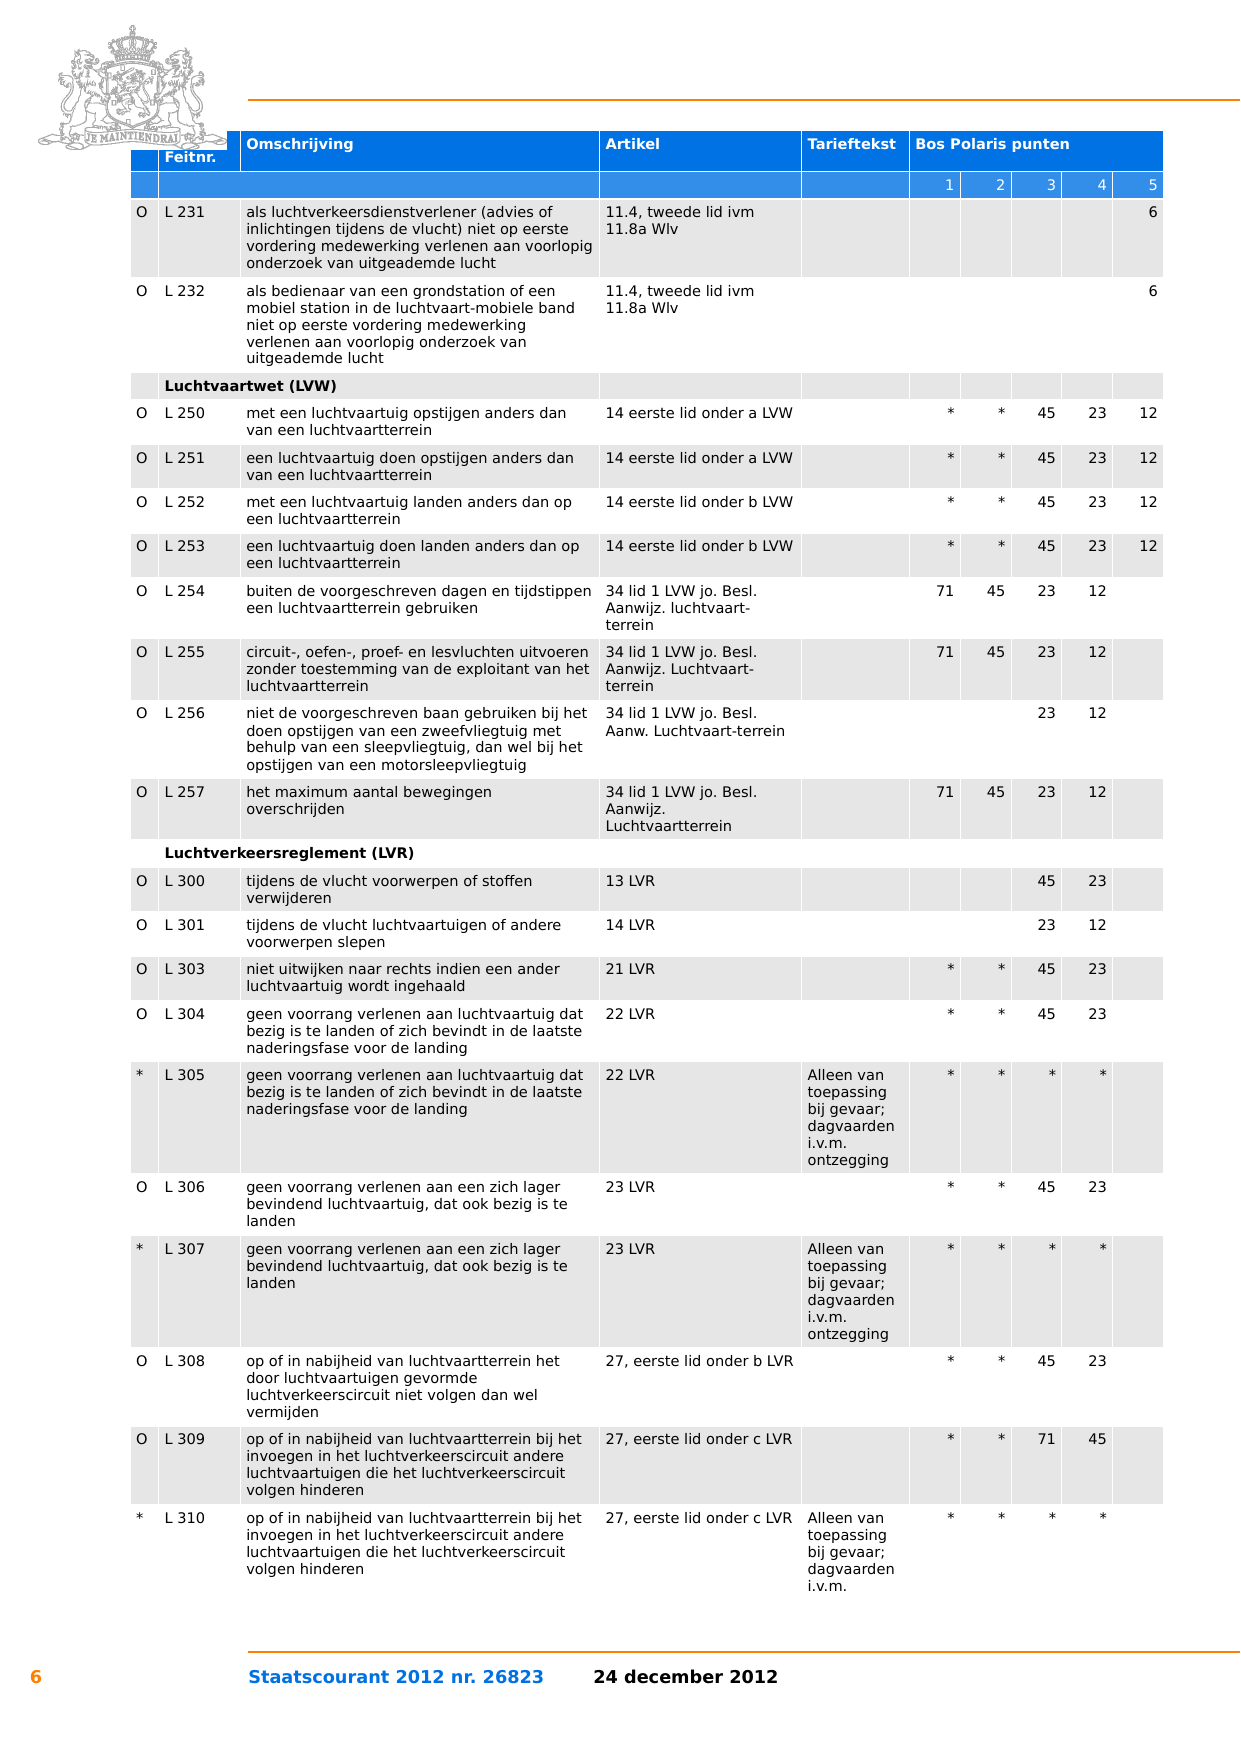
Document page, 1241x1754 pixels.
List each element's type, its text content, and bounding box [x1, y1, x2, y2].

table_cell [802, 373, 909, 399]
table_cell 23 [1062, 1001, 1112, 1061]
table_cell O [131, 639, 158, 700]
table_cell 23 [1062, 868, 1112, 911]
table_cell [961, 912, 1011, 956]
table_cell 12 [1113, 401, 1163, 444]
table_cell 14 eerste lid onder a LVW [600, 401, 801, 444]
table_cell * [1012, 1236, 1061, 1347]
table_cell 23 [1062, 1175, 1112, 1235]
table_cell O [131, 701, 158, 778]
table_cell [1113, 1001, 1163, 1061]
table_cell 45 [1012, 534, 1061, 577]
table_cell * [1062, 1236, 1112, 1347]
table_cell [1012, 200, 1061, 277]
table_cell [600, 373, 801, 399]
table_cell O [131, 912, 158, 956]
table_cell 22 LVR [600, 1001, 801, 1061]
table_cell circuit-, oefen-, proef- en lesvluchten uitvoeren zonder toestemming van de exploitant van het luchtvaartterrein [241, 639, 599, 700]
table_cell L 301 [159, 912, 240, 956]
table_cell [802, 534, 909, 577]
table_cell [1062, 200, 1112, 277]
table_cell L 309 [159, 1427, 240, 1504]
table_cell [802, 172, 909, 198]
table_cell 12 [1113, 445, 1163, 488]
table_cell L 251 [159, 445, 240, 488]
table_cell * [961, 401, 1011, 444]
table_cell 4 [1062, 172, 1112, 198]
table_cell 45 [1012, 957, 1061, 1000]
table_cell 23 [1062, 1348, 1112, 1426]
table_cell 45 [1012, 1175, 1061, 1235]
table_cell [1012, 373, 1061, 399]
table_cell * [961, 1236, 1011, 1347]
table_cell 45 [961, 578, 1011, 638]
table_cell 6 [1113, 200, 1163, 277]
table_cell 23 [1012, 701, 1061, 778]
table_cell [802, 1175, 909, 1235]
table_cell 12 [1062, 578, 1112, 638]
table_cell L 300 [159, 868, 240, 911]
table_cell 27, eerste lid onder c LVR [600, 1505, 801, 1599]
table_cell geen voorrang verlenen aan luchtvaartuig dat bezig is te landen of zich bevindt in de laatste naderingsfase voor de landing [241, 1001, 599, 1061]
table_cell 45 [1012, 489, 1061, 533]
table_cell [1113, 1505, 1163, 1599]
table_cell * [961, 957, 1011, 1000]
table_cell [1113, 639, 1163, 700]
table_cell [802, 278, 909, 372]
table_cell * [1062, 1505, 1112, 1599]
table_cell * [910, 1348, 960, 1426]
table_cell [910, 701, 960, 778]
table_cell 1 [910, 172, 960, 198]
table_cell * [961, 1001, 1011, 1061]
table_cell [802, 1348, 909, 1426]
table_cell O [131, 957, 158, 1000]
table_cell [802, 779, 909, 839]
table_cell [1012, 840, 1061, 867]
table_cell 45 [1062, 1427, 1112, 1504]
table_cell L 304 [159, 1001, 240, 1061]
table_cell op of in nabijheid van luchtvaartterrein bij het invoegen in het luchtverkeerscircuit andere luchtvaartuigen die het luchtverkeerscircuit volgen hinderen [241, 1505, 599, 1599]
table_cell [802, 200, 909, 277]
table_cell * [910, 1505, 960, 1599]
table_cell 5 [1113, 172, 1163, 198]
table_cell * [910, 1236, 960, 1347]
table_cell O [131, 868, 158, 911]
table_cell [802, 1001, 909, 1061]
table_cell O [131, 200, 158, 277]
table_header Omschrijving [241, 131, 599, 171]
table_cell O [131, 578, 158, 638]
table_cell [961, 840, 1011, 867]
table_cell * [910, 534, 960, 577]
table_cell [910, 840, 960, 867]
table_cell [1113, 957, 1163, 1000]
table_cell [131, 840, 158, 867]
table_cell Luchtvaartwet (LVW) [159, 373, 599, 399]
table_header [131, 150, 158, 171]
table_cell * [961, 1348, 1011, 1426]
table_cell niet de voorgeschreven baan gebruiken bij het doen opstijgen van een zweefvliegtuig met behulp van een sleepvliegtuig, dan wel bij het opstijgen van een motorsleepvliegtuig [241, 701, 599, 778]
table_cell * [910, 957, 960, 1000]
table_cell L 252 [159, 489, 240, 533]
table_cell * [961, 1505, 1011, 1599]
table_cell * [910, 1062, 960, 1173]
table_cell * [910, 445, 960, 488]
table_cell tijdens de vlucht voorwerpen of stoffen verwijderen [241, 868, 599, 911]
table_cell L 255 [159, 639, 240, 700]
table_cell * [910, 401, 960, 444]
table_cell 23 LVR [600, 1175, 801, 1235]
table_cell L 256 [159, 701, 240, 778]
table_cell L 303 [159, 957, 240, 1000]
table_cell [1113, 779, 1163, 839]
table_cell 12 [1062, 912, 1112, 956]
table_cell [600, 172, 801, 198]
table_cell 6 [1113, 278, 1163, 372]
table_cell geen voorrang verlenen aan luchtvaartuig dat bezig is te landen of zich bevindt in de laatste naderingsfase voor de landing [241, 1062, 599, 1173]
table_cell O [131, 1175, 158, 1235]
table_cell L 250 [159, 401, 240, 444]
table_cell 23 [1062, 445, 1112, 488]
table_cell 45 [1012, 868, 1061, 911]
table_cell 45 [961, 639, 1011, 700]
table_cell 23 [1062, 489, 1112, 533]
table_cell O [131, 401, 158, 444]
table_cell 12 [1062, 779, 1112, 839]
table_cell * [131, 1236, 158, 1347]
table_cell [961, 278, 1011, 372]
table_cell 3 [1012, 172, 1061, 198]
table_cell 12 [1062, 701, 1112, 778]
table_cell [802, 912, 909, 956]
table_cell 11.4, tweede lid ivm 11.8a Wlv [600, 200, 801, 277]
table_cell 21 LVR [600, 957, 801, 1000]
table_cell het maximum aantal bewegingen overschrijden [241, 779, 599, 839]
table_cell [1113, 1236, 1163, 1347]
table_cell [1113, 1348, 1163, 1426]
table_cell met een luchtvaartuig landen anders dan op een luchtvaartterrein [241, 489, 599, 533]
table_cell 12 [1113, 489, 1163, 533]
table_cell O [131, 779, 158, 839]
table_cell O [131, 1348, 158, 1426]
table_cell 34 lid 1 LVW jo. Besl. Aanwijz. luchtvaart-terrein [600, 578, 801, 638]
table_cell [802, 701, 909, 778]
table_cell Luchtverkeersreglement (LVR) [159, 840, 599, 867]
table_cell [961, 200, 1011, 277]
table_cell 45 [1012, 1001, 1061, 1061]
table_cell [961, 868, 1011, 911]
table_cell * [961, 1427, 1011, 1504]
table_cell O [131, 1001, 158, 1061]
table_cell 23 [1012, 779, 1061, 839]
table_cell Alleen van toepassing bij gevaar; dagvaarden i.v.m. ontzegging [802, 1062, 909, 1173]
table_cell L 254 [159, 578, 240, 638]
table_cell L 257 [159, 779, 240, 839]
table_cell [1113, 578, 1163, 638]
table_cell O [131, 278, 158, 372]
table_cell [910, 200, 960, 277]
table_cell [802, 840, 909, 867]
table_cell [1113, 701, 1163, 778]
table_header Feitnr. [159, 131, 240, 171]
table_cell 71 [910, 578, 960, 638]
table_cell 27, eerste lid onder b LVR [600, 1348, 801, 1426]
table_cell L 231 [159, 200, 240, 277]
table_cell als bedienaar van een grondstation of een mobiel station in de luchtvaart-mobiele band niet op eerste vordering medewerking verlenen aan voorlopig onderzoek van uitgeademde lucht [241, 278, 599, 372]
table_cell een luchtvaartuig doen opstijgen anders dan van een luchtvaartterrein [241, 445, 599, 488]
table_cell * [961, 445, 1011, 488]
table_cell [131, 373, 158, 399]
table_cell * [1012, 1062, 1061, 1173]
table_header Bos Polaris punten [910, 131, 1163, 171]
table_cell Alleen van toepassing bij gevaar; dagvaarden i.v.m. [802, 1505, 909, 1599]
table_cell [802, 1427, 909, 1504]
table_cell L 253 [159, 534, 240, 577]
table_cell [910, 868, 960, 911]
table_cell 45 [1012, 445, 1061, 488]
table_cell 2 [961, 172, 1011, 198]
table_header Tarieftekst [802, 131, 909, 171]
table_cell * [910, 1001, 960, 1061]
table_cell * [131, 1062, 158, 1173]
table_cell 23 [1012, 578, 1061, 638]
table_cell 11.4, tweede lid ivm 11.8a Wlv [600, 278, 801, 372]
table_cell * [961, 1175, 1011, 1235]
table_cell 23 [1062, 401, 1112, 444]
table_cell 14 eerste lid onder b LVW [600, 534, 801, 577]
table_cell op of in nabijheid van luchtvaartterrein het door luchtvaartuigen gevormde luchtverkeerscircuit niet volgen dan wel vermijden [241, 1348, 599, 1426]
table_cell [131, 172, 158, 198]
table_cell L 305 [159, 1062, 240, 1173]
table_cell als luchtverkeersdienstverlener (advies of inlichtingen tijdens de vlucht) niet op eerste vordering medewerking verlenen aan voorlopig onderzoek van uitgeademde lucht [241, 200, 599, 277]
table_cell [1062, 840, 1112, 867]
table_cell een luchtvaartuig doen landen anders dan op een luchtvaartterrein [241, 534, 599, 577]
table_cell * [961, 1062, 1011, 1173]
table_cell 23 [1012, 912, 1061, 956]
table_cell L 232 [159, 278, 240, 372]
table_cell 23 [1062, 534, 1112, 577]
table_cell [961, 701, 1011, 778]
table_cell [910, 278, 960, 372]
table_cell [1113, 1175, 1163, 1235]
table_cell 12 [1062, 639, 1112, 700]
table_cell [910, 373, 960, 399]
table_cell O [131, 534, 158, 577]
table_cell L 310 [159, 1505, 240, 1599]
table_cell op of in nabijheid van luchtvaartterrein bij het invoegen in het luchtverkeerscircuit andere luchtvaartuigen die het luchtverkeerscircuit volgen hinderen [241, 1427, 599, 1504]
table_cell 71 [910, 639, 960, 700]
table_cell 23 LVR [600, 1236, 801, 1347]
table_cell * [961, 534, 1011, 577]
table_cell 34 lid 1 LVW jo. Besl. Aanwijz. Luchtvaartterrein [600, 779, 801, 839]
table_cell * [910, 1175, 960, 1235]
table_cell [802, 445, 909, 488]
table_cell * [131, 1505, 158, 1599]
table_cell 27, eerste lid onder c LVR [600, 1427, 801, 1504]
table_cell * [1062, 1062, 1112, 1173]
table_cell [1113, 912, 1163, 956]
table_cell [1113, 1427, 1163, 1504]
table_cell 22 LVR [600, 1062, 801, 1173]
table_cell [600, 840, 801, 867]
table_cell Alleen van toepassing bij gevaar; dagvaarden i.v.m. ontzegging [802, 1236, 909, 1347]
table_cell [159, 172, 599, 198]
table_cell * [1012, 1505, 1061, 1599]
table_cell [802, 639, 909, 700]
table_cell [961, 373, 1011, 399]
table_cell 12 [1113, 534, 1163, 577]
table_cell 23 [1012, 639, 1061, 700]
table_cell L 306 [159, 1175, 240, 1235]
table_cell 14 LVR [600, 912, 801, 956]
table_cell 71 [1012, 1427, 1061, 1504]
table_cell O [131, 445, 158, 488]
table_cell [1113, 840, 1163, 867]
table_cell 45 [1012, 1348, 1061, 1426]
table_cell 13 LVR [600, 868, 801, 911]
table_cell 34 lid 1 LVW jo. Besl. Aanw. Luchtvaart-terrein [600, 701, 801, 778]
table_cell 14 eerste lid onder b LVW [600, 489, 801, 533]
table_cell buiten de voorgeschreven dagen en tijdstippen een luchtvaartterrein gebruiken [241, 578, 599, 638]
table_cell [1113, 373, 1163, 399]
table_cell 23 [1062, 957, 1112, 1000]
table_cell L 307 [159, 1236, 240, 1347]
table_cell [802, 401, 909, 444]
picture [38, 25, 227, 150]
table_cell O [131, 1427, 158, 1504]
table_cell [802, 868, 909, 911]
table_cell [910, 912, 960, 956]
table_cell 34 lid 1 LVW jo. Besl. Aanwijz. Luchtvaart-terrein [600, 639, 801, 700]
table_cell 45 [961, 779, 1011, 839]
table_cell niet uitwijken naar rechts indien een ander luchtvaartuig wordt ingehaald [241, 957, 599, 1000]
table_cell * [910, 489, 960, 533]
table_cell [1062, 278, 1112, 372]
table_cell tijdens de vlucht luchtvaartuigen of andere voorwerpen slepen [241, 912, 599, 956]
table_cell met een luchtvaartuig opstijgen anders dan van een luchtvaartterrein [241, 401, 599, 444]
table_cell [1113, 868, 1163, 911]
table_cell [1012, 278, 1061, 372]
table_cell * [961, 489, 1011, 533]
table_cell O [131, 489, 158, 533]
table_cell geen voorrang verlenen aan een zich lager bevindend luchtvaartuig, dat ook bezig is te landen [241, 1175, 599, 1235]
table_cell 45 [1012, 401, 1061, 444]
table_cell * [910, 1427, 960, 1504]
table_cell [802, 578, 909, 638]
table_cell [1062, 373, 1112, 399]
table_cell [802, 489, 909, 533]
table_cell L 308 [159, 1348, 240, 1426]
table_cell [802, 957, 909, 1000]
table_cell 14 eerste lid onder a LVW [600, 445, 801, 488]
table_cell geen voorrang verlenen aan een zich lager bevindend luchtvaartuig, dat ook bezig is te landen [241, 1236, 599, 1347]
table_header Artikel [600, 131, 801, 171]
table_cell 71 [910, 779, 960, 839]
table_cell [1113, 1062, 1163, 1173]
